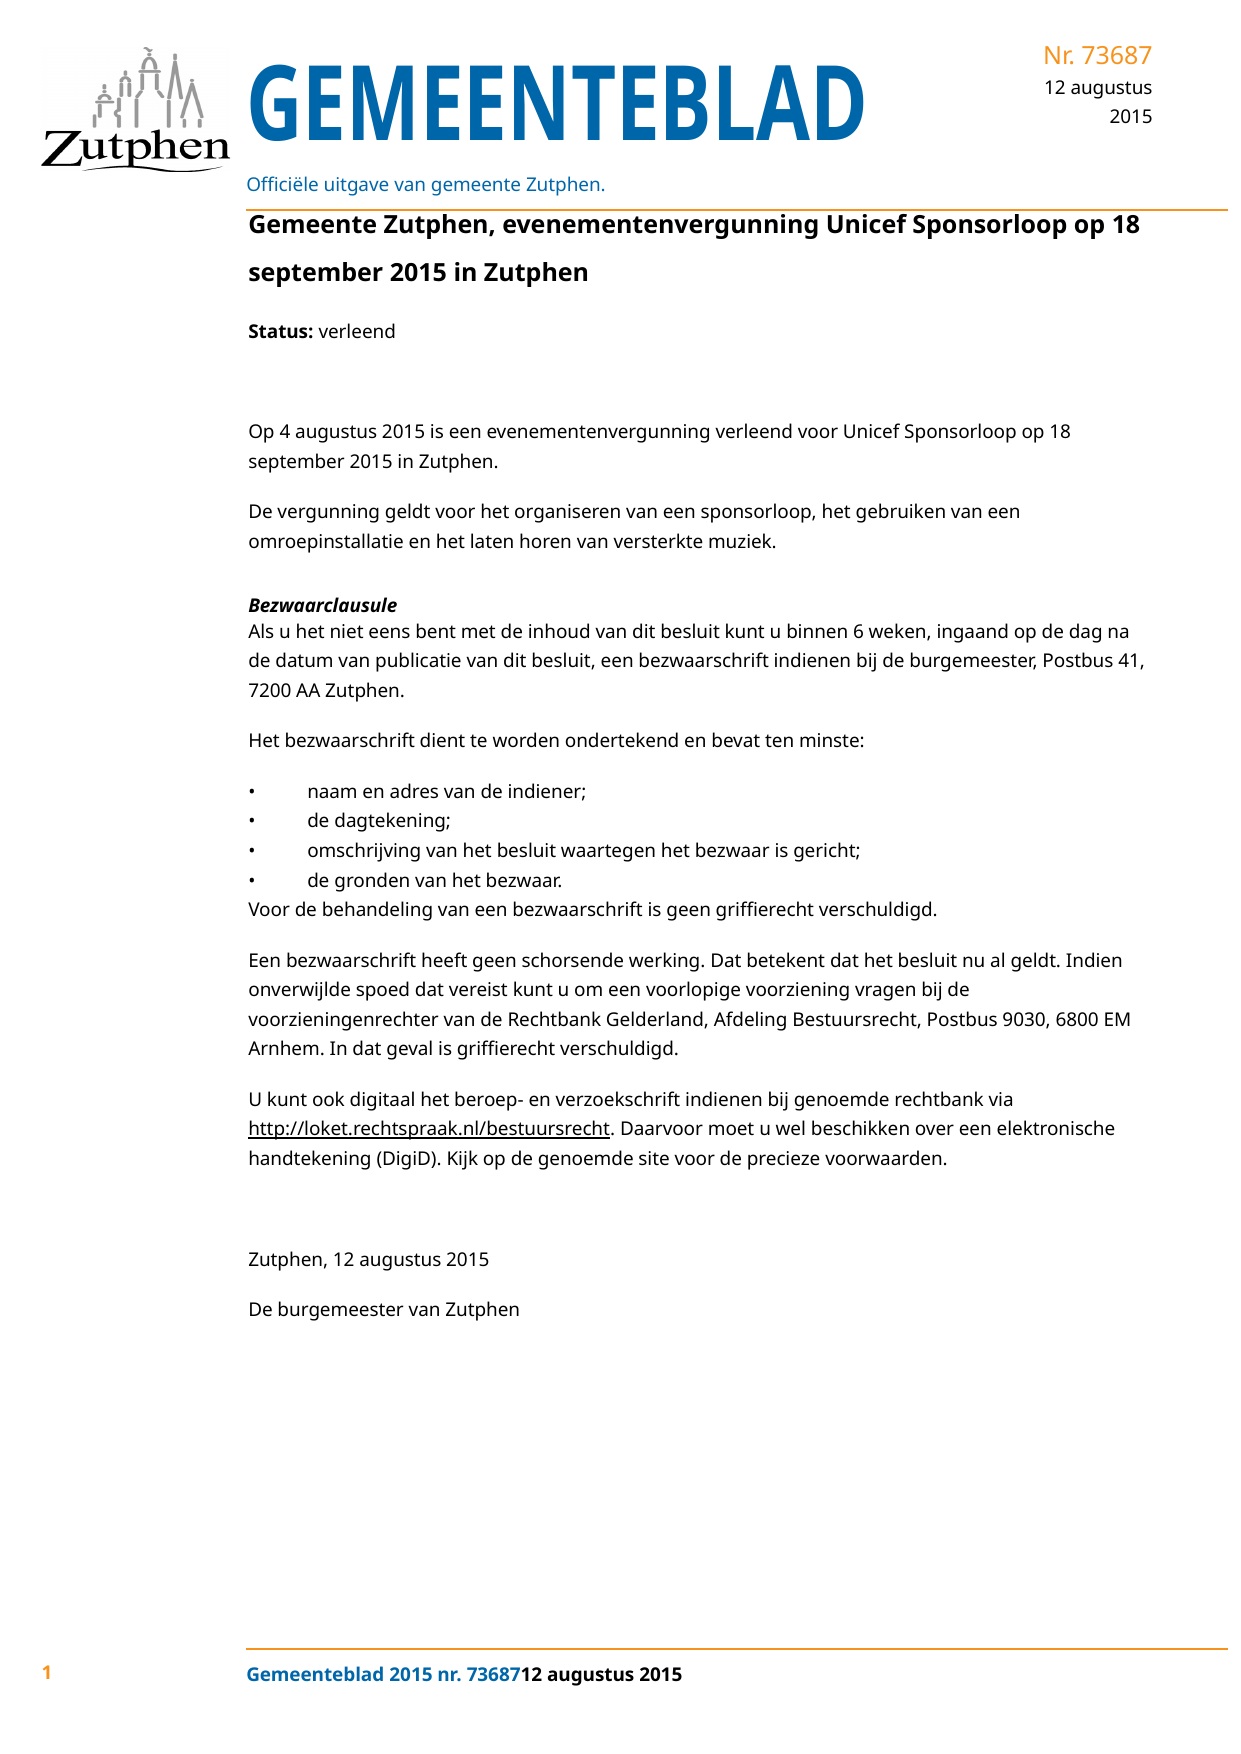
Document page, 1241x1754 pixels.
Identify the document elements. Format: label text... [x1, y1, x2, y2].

text Bezwaarclausule [248, 592, 1152, 618]
text Het bezwaarschrift dient te worden ondertekend en bevat ten minste: [248, 728, 1152, 753]
text Een bezwaarschrift heeft geen schorsende werking. Dat betekent dat het besluit nu al geldt. Indien onverwijlde spoed dat vereist kunt u om een voorlopige voorziening vragen bij de voorzieningenrechter van de Rechtbank Gelderland, Afdeling Bestuursrecht, Postbus 9030, 6800 EM Arnhem. In dat geval is griffierecht verschuldigd. [248, 947, 1152, 1061]
list de dagtekening; [248, 808, 1152, 833]
picture [41, 47, 231, 172]
text Zutphen, 12 augustus 2015 [248, 1246, 1152, 1272]
text Op 4 augustus 2015 is een evenementenvergunning verleend voor Unicef Sponsorloop op 18 september 2015 in Zutphen. [248, 419, 1152, 474]
text De vergunning geldt voor het organiseren van een sponsorloop, het gebruiken van een omroepinstallatie en het laten horen van versterkte muziek. [248, 499, 1152, 554]
text Voor de behandeling van een bezwaarschrift is geen griffierecht verschuldigd. [248, 896, 1152, 922]
text Status: verleend [248, 318, 1152, 344]
text Als u het niet eens bent met de inhoud van dit besluit kunt u binnen 6 weken, ingaand op de dag na de datum van publicatie van dit besluit, een bezwaarschrift indienen bij de burgemeester, Postbus 41, 7200 AA Zutphen. [248, 618, 1152, 703]
text Gemeente Zutphen, evenementenvergunning Unicef Sponsorloop op 18 september 2015 in Zutphen [248, 211, 1152, 288]
text De burgemeester van Zutphen [248, 1296, 1152, 1322]
text U kunt ook digitaal het beroep- en verzoekschrift indienen bij genoemde rechtbank via http://loket.rechtspraak.nl/bestuursrecht. Daarvoor moet u wel beschikken over een elektronische handtekening (DigiD). Kijk op de genoemde site voor de precieze voorwaarden. [248, 1086, 1152, 1171]
list naam en adres van de indiener; [248, 778, 1152, 804]
list omschrijving van het besluit waartegen het bezwaar is gericht; [248, 837, 1152, 863]
list de gronden van het bezwaar. [248, 867, 1152, 892]
